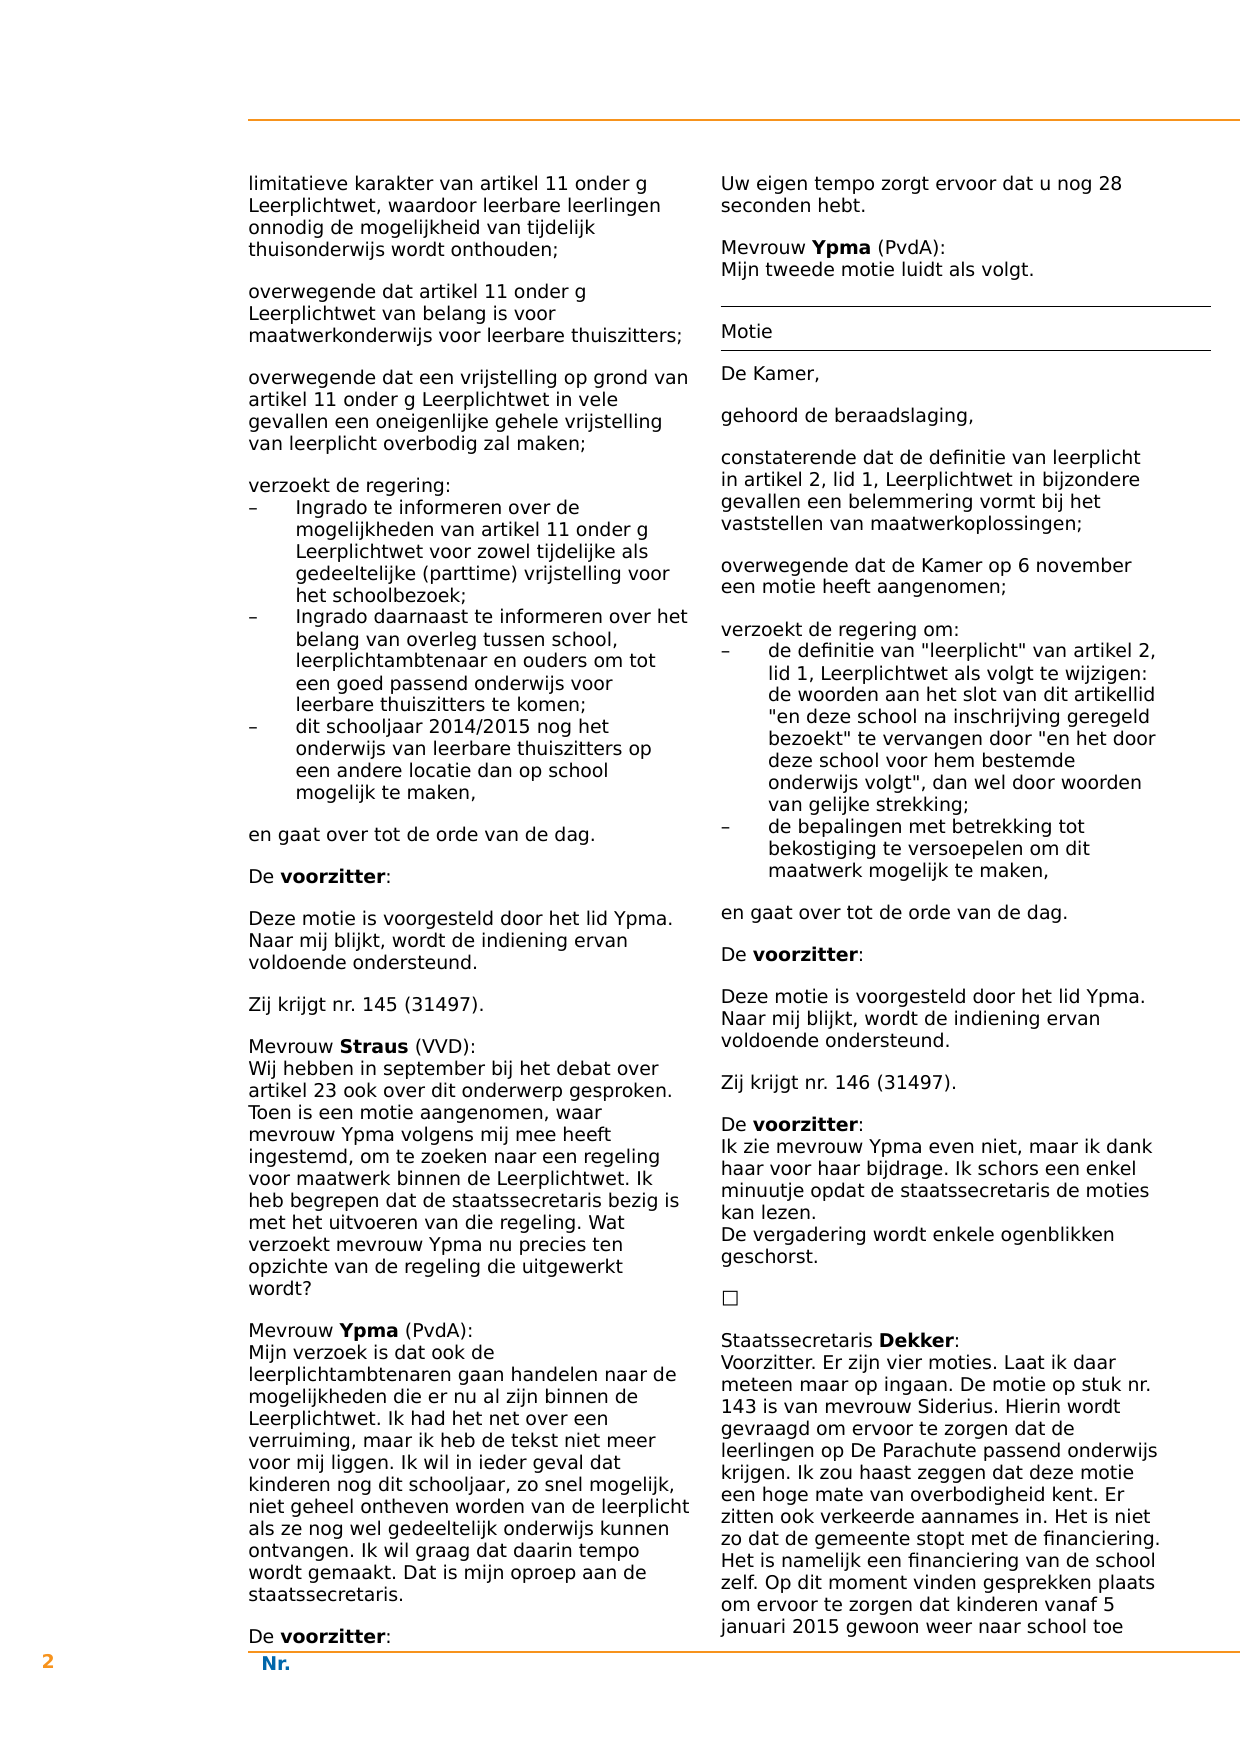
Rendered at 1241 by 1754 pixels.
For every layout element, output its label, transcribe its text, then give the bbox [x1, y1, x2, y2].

text en gaat over tot de orde van de dag. [721, 902, 1163, 924]
text De voorzitter: [248, 1626, 691, 1648]
text limitatieve karakter van artikel 11 onder g Leerplichtwet, waardoor leerbare leerlingen onnodig de mogelijkheid van tijdelijk thuisonderwijs wordt onthouden; [248, 173, 691, 261]
list Ingrado te informeren over de mogelijkheden van artikel 11 onder g Leerplichtwet voor zowel tijdelijke als gedeeltelijke (parttime) vrijstelling voor het schoolbezoek; [248, 497, 691, 606]
text Deze motie is voorgesteld door het lid Ypma. Naar mij blijkt, wordt de indiening ervan voldoende ondersteund. [248, 908, 691, 974]
text constaterende dat de definitie van leerplicht in artikel 2, lid 1, Leerplichtwet in bijzondere gevallen een belemmering vormt bij het vaststellen van maatwerkoplossingen; [721, 447, 1163, 534]
text Deze motie is voorgesteld door het lid Ypma. Naar mij blijkt, wordt de indiening ervan voldoende ondersteund. [721, 986, 1163, 1052]
text Voorzitter. Er zijn vier moties. Laat ik daar meteen maar op ingaan. De motie op stuk nr. 143 is van mevrouw Siderius. Hierin wordt gevraagd om ervoor te zorgen dat de leerlingen op De Parachute passend onderwijs krijgen. Ik zou haast zeggen dat deze motie een hoge mate van overbodigheid kent. Er zitten ook verkeerde aannames in. Het is niet zo dat de gemeente stopt met de financiering. Het is namelijk een financiering van de school zelf. Op dit moment vinden gesprekken plaats om ervoor te zorgen dat kinderen vanaf 5 januari 2015 gewoon weer naar school toe [721, 1352, 1163, 1638]
text Staatssecretaris Dekker: [721, 1330, 1163, 1352]
text Mijn tweede motie luidt als volgt. [721, 259, 1163, 281]
text Uw eigen tempo zorgt ervoor dat u nog 28 seconden hebt. [721, 173, 1163, 217]
text ⬜ [721, 1288, 1163, 1310]
text De vergadering wordt enkele ogenblikken geschorst. [721, 1224, 1163, 1268]
text De voorzitter: [721, 1114, 1163, 1136]
text Mijn verzoek is dat ook de leerplichtambtenaren gaan handelen naar de mogelijkheden die er nu al zijn binnen de Leerplichtwet. Ik had het net over een verruiming, maar ik heb de tekst niet meer voor mij liggen. Ik wil in ieder geval dat kinderen nog dit schooljaar, zo snel mogelijk, niet geheel ontheven worden van de leerplicht als ze nog wel gedeeltelijk onderwijs kunnen ontvangen. Ik wil graag dat daarin tempo wordt gemaakt. Dat is mijn oproep aan de staatssecretaris. [248, 1342, 691, 1606]
text Wij hebben in september bij het debat over artikel 23 ook over dit onderwerp gesproken. Toen is een motie aangenomen, waar mevrouw Ypma volgens mij mee heeft ingestemd, om te zoeken naar een regeling voor maatwerk binnen de Leerplichtwet. Ik heb begrepen dat de staatssecretaris bezig is met het uitvoeren van die regeling. Wat verzoekt mevrouw Ypma nu precies ten opzichte van de regeling die uitgewerkt wordt? [248, 1058, 691, 1300]
text gehoord de beraadslaging, [721, 404, 1163, 427]
text Ik zie mevrouw Ypma even niet, maar ik dank haar voor haar bijdrage. Ik schors een enkel minuutje opdat de staatssecretaris de moties kan lezen. [721, 1136, 1163, 1224]
text overwegende dat artikel 11 onder g Leerplichtwet van belang is voor maatwerkonderwijs voor leerbare thuiszitters; [248, 281, 691, 347]
text De Kamer, [721, 363, 1163, 384]
list Ingrado daarnaast te informeren over het belang van overleg tussen school, leerplichtambtenaar en ouders om tot een goed passend onderwijs voor leerbare thuiszitters te komen; [248, 606, 691, 716]
text Zij krijgt nr. 145 (31497). [248, 994, 691, 1016]
text Mevrouw Ypma (PvdA): [248, 1320, 691, 1342]
list de definitie van "leerplicht" van artikel 2, lid 1, Leerplichtwet als volgt te wijzigen: de woorden aan het slot van dit artikellid "en deze school na inschrijving geregeld bezoekt" te vervangen door "en het door deze school voor hem bestemde onderwijs volgt", dan wel door woorden van gelijke strekking; [721, 640, 1163, 816]
text verzoekt de regering: [248, 474, 691, 497]
list dit schooljaar 2014/2015 nog het onderwijs van leerbare thuiszitters op een andere locatie dan op school mogelijk te maken, [248, 716, 691, 804]
text De voorzitter: [248, 866, 691, 888]
text Motie [721, 321, 1163, 343]
list de bepalingen met betrekking tot bekostiging te versoepelen om dit maatwerk mogelijk te maken, [721, 816, 1163, 882]
text en gaat over tot de orde van de dag. [248, 824, 691, 846]
text Zij krijgt nr. 146 (31497). [721, 1072, 1163, 1094]
text overwegende dat de Kamer op 6 november een motie heeft aangenomen; [721, 554, 1163, 598]
text De voorzitter: [721, 944, 1163, 966]
text Mevrouw Straus (VVD): [248, 1036, 691, 1058]
text Mevrouw Ypma (PvdA): [721, 237, 1163, 259]
text overwegende dat een vrijstelling op grond van artikel 11 onder g Leerplichtwet in vele gevallen een oneigenlijke gehele vrijstelling van leerplicht overbodig zal maken; [248, 367, 691, 454]
text verzoekt de regering om: [721, 618, 1163, 640]
